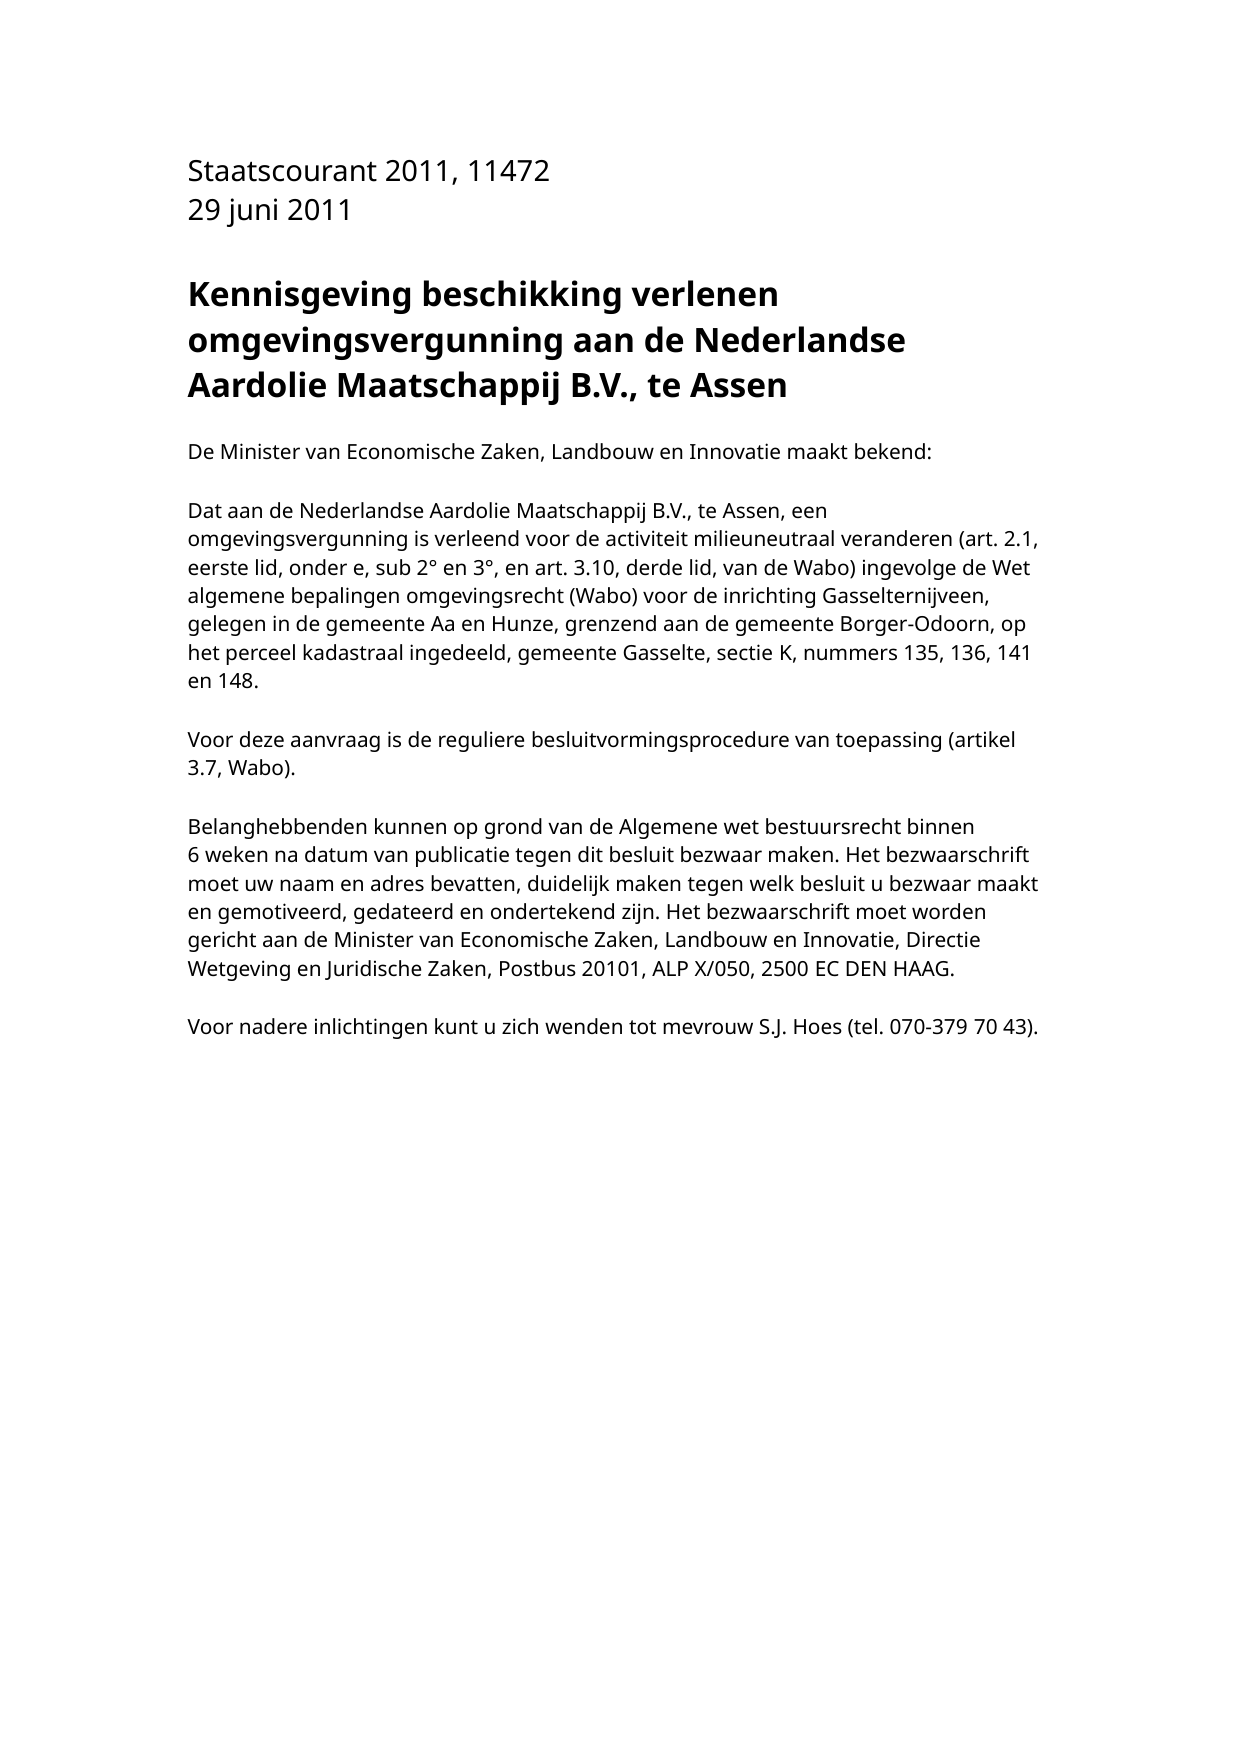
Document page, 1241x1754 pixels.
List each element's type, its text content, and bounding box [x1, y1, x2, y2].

text De Minister van Economische Zaken, Landbouw en Innovatie maakt bekend: [187, 437, 1053, 466]
text Voor nadere inlichtingen kunt u zich wenden tot mevrouw S.J. Hoes (tel. 070-379 70 43). [187, 1012, 1053, 1041]
text Belanghebbenden kunnen op grond van de Algemene wet bestuursrecht binnen 6 weken na datum van publicatie tegen dit besluit bezwaar maken. Het bezwaarschrift moet uw naam en adres bevatten, duidelijk maken tegen welk besluit u bezwaar maakt en gemotiveerd, gedateerd en ondertekend zijn. Het bezwaarschrift moet worden gericht aan de Minister van Economische Zaken, Landbouw en Innovatie, Directie Wetgeving en Juridische Zaken, Postbus 20101, ALP X/050, 2500 EC DEN HAAG. [187, 812, 1053, 982]
text 29 juni 2011 [187, 190, 1053, 229]
text Staatscourant 2011, 11472 [187, 150, 1053, 190]
text Voor deze aanvraag is de reguliere besluitvormingsprocedure van toepassing (artikel 3.7, Wabo). [187, 725, 1053, 782]
subtitle Kennisgeving beschikking verlenen omgevingsvergunning aan de Nederlandse Aardolie Maatschappij B.V., te Assen [187, 271, 1053, 407]
text Dat aan de Nederlandse Aardolie Maatschappij B.V., te Assen, een omgevingsvergunning is verleend voor de activiteit milieuneutraal veranderen (art. 2.1, eerste lid, onder e, sub 2° en 3°, en art. 3.10, derde lid, van de Wabo) ingevolge de Wet algemene bepalingen omgevingsrecht (Wabo) voor de inrichting Gasselternijveen, gelegen in de gemeente Aa en Hunze, grenzend aan de gemeente Borger-Odoorn, op het perceel kadastraal ingedeeld, gemeente Gasselte, sectie K, nummers 135, 136, 141 en 148. [187, 496, 1053, 695]
